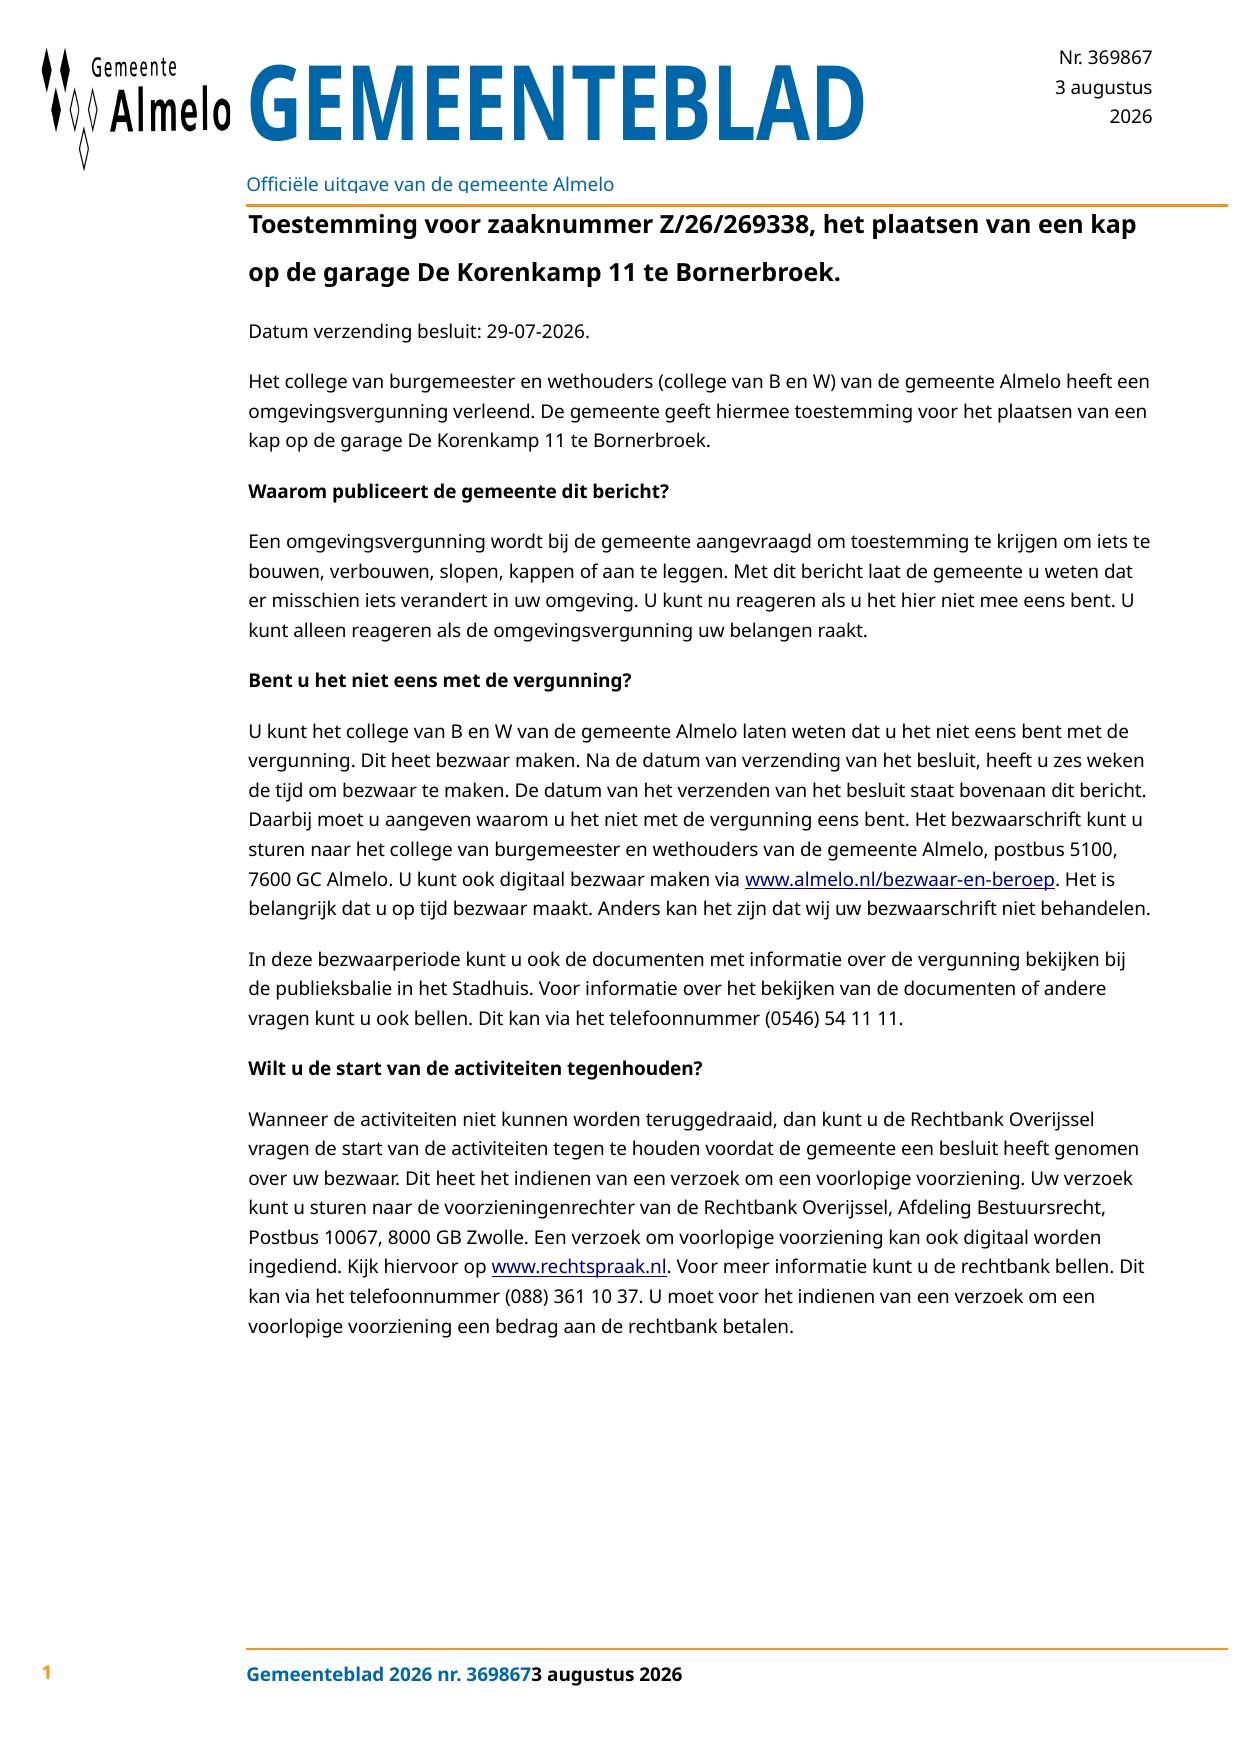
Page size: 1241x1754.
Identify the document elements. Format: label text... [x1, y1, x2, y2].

text Datum verzending besluit: 29-07-2026. [248, 318, 1152, 344]
text Wilt u de start van de activiteiten tegenhouden? [248, 1055, 1152, 1081]
text In deze bezwaarperiode kunt u ook de documenten met informatie over de vergunning bekijken bij de publieksbalie in het Stadhuis. Voor informatie over het bekijken van de documenten of andere vragen kunt u ook bellen. Dit kan via het telefoonnummer (0546) 54 11 11. [248, 946, 1152, 1031]
text Een omgevingsvergunning wordt bij de gemeente aangevraagd om toestemming te krijgen om iets te bouwen, verbouwen, slopen, kappen of aan te leggen. Met dit bericht laat de gemeente u weten dat er misschien iets verandert in uw omgeving. U kunt nu reageren als u het hier niet mee eens bent. U kunt alleen reageren als de omgevingsvergunning uw belangen raakt. [248, 528, 1152, 643]
text U kunt het college van B en W van de gemeente Almelo laten weten dat u het niet eens bent met de vergunning. Dit heet bezwaar maken. Na de datum van verzending van het besluit, heeft u zes weken de tijd om bezwaar te maken. De datum van het verzenden van het besluit staat bovenaan dit bericht. Daarbij moet u aangeven waarom u het niet met de vergunning eens bent. Het bezwaarschrift kunt u sturen naar het college van burgemeester en wethouders van de gemeente Almelo, postbus 5100, 7600 GC Almelo. U kunt ook digitaal bezwaar maken via www.almelo.nl/bezwaar-en-beroep. Het is belangrijk dat u op tijd bezwaar maakt. Anders kan het zijn dat wij uw bezwaarschrift niet behandelen. [248, 718, 1152, 921]
text Het college van burgemeester en wethouders (college van B en W) van de gemeente Almelo heeft een omgevingsvergunning verleend. De gemeente geeft hiermee toestemming voor het plaatsen van een kap op de garage De Korenkamp 11 te Bornerbroek. [248, 368, 1152, 453]
text Wanneer de activiteiten niet kunnen worden teruggedraaid, dan kunt u de Rechtbank Overijssel vragen de start van de activiteiten tegen te houden voordat de gemeente een besluit heeft genomen over uw bezwaar. Dit heet het indienen van een verzoek om een voorlopige voorziening. Uw verzoek kunt u sturen naar de voorzieningenrechter van de Rechtbank Overijssel, Afdeling Bestuursrecht, Postbus 10067, 8000 GB Zwolle. Een verzoek om voorlopige voorziening kan ook digitaal worden ingediend. Kijk hiervoor op www.rechtspraak.nl. Voor meer informatie kunt u de rechtbank bellen. Dit kan via het telefoonnummer (088) 361 10 37. U moet voor het indienen van een verzoek om een voorlopige voorziening een bedrag aan de rechtbank betalen. [248, 1106, 1152, 1339]
text Waarom publiceert de gemeente dit bericht? [248, 478, 1152, 504]
text Toestemming voor zaaknummer Z/26/269338, het plaatsen van een kap op de garage De Korenkamp 11 te Bornerbroek. [248, 207, 1152, 288]
text Bent u het niet eens met de vergunning? [248, 667, 1152, 693]
picture [41, 47, 231, 172]
